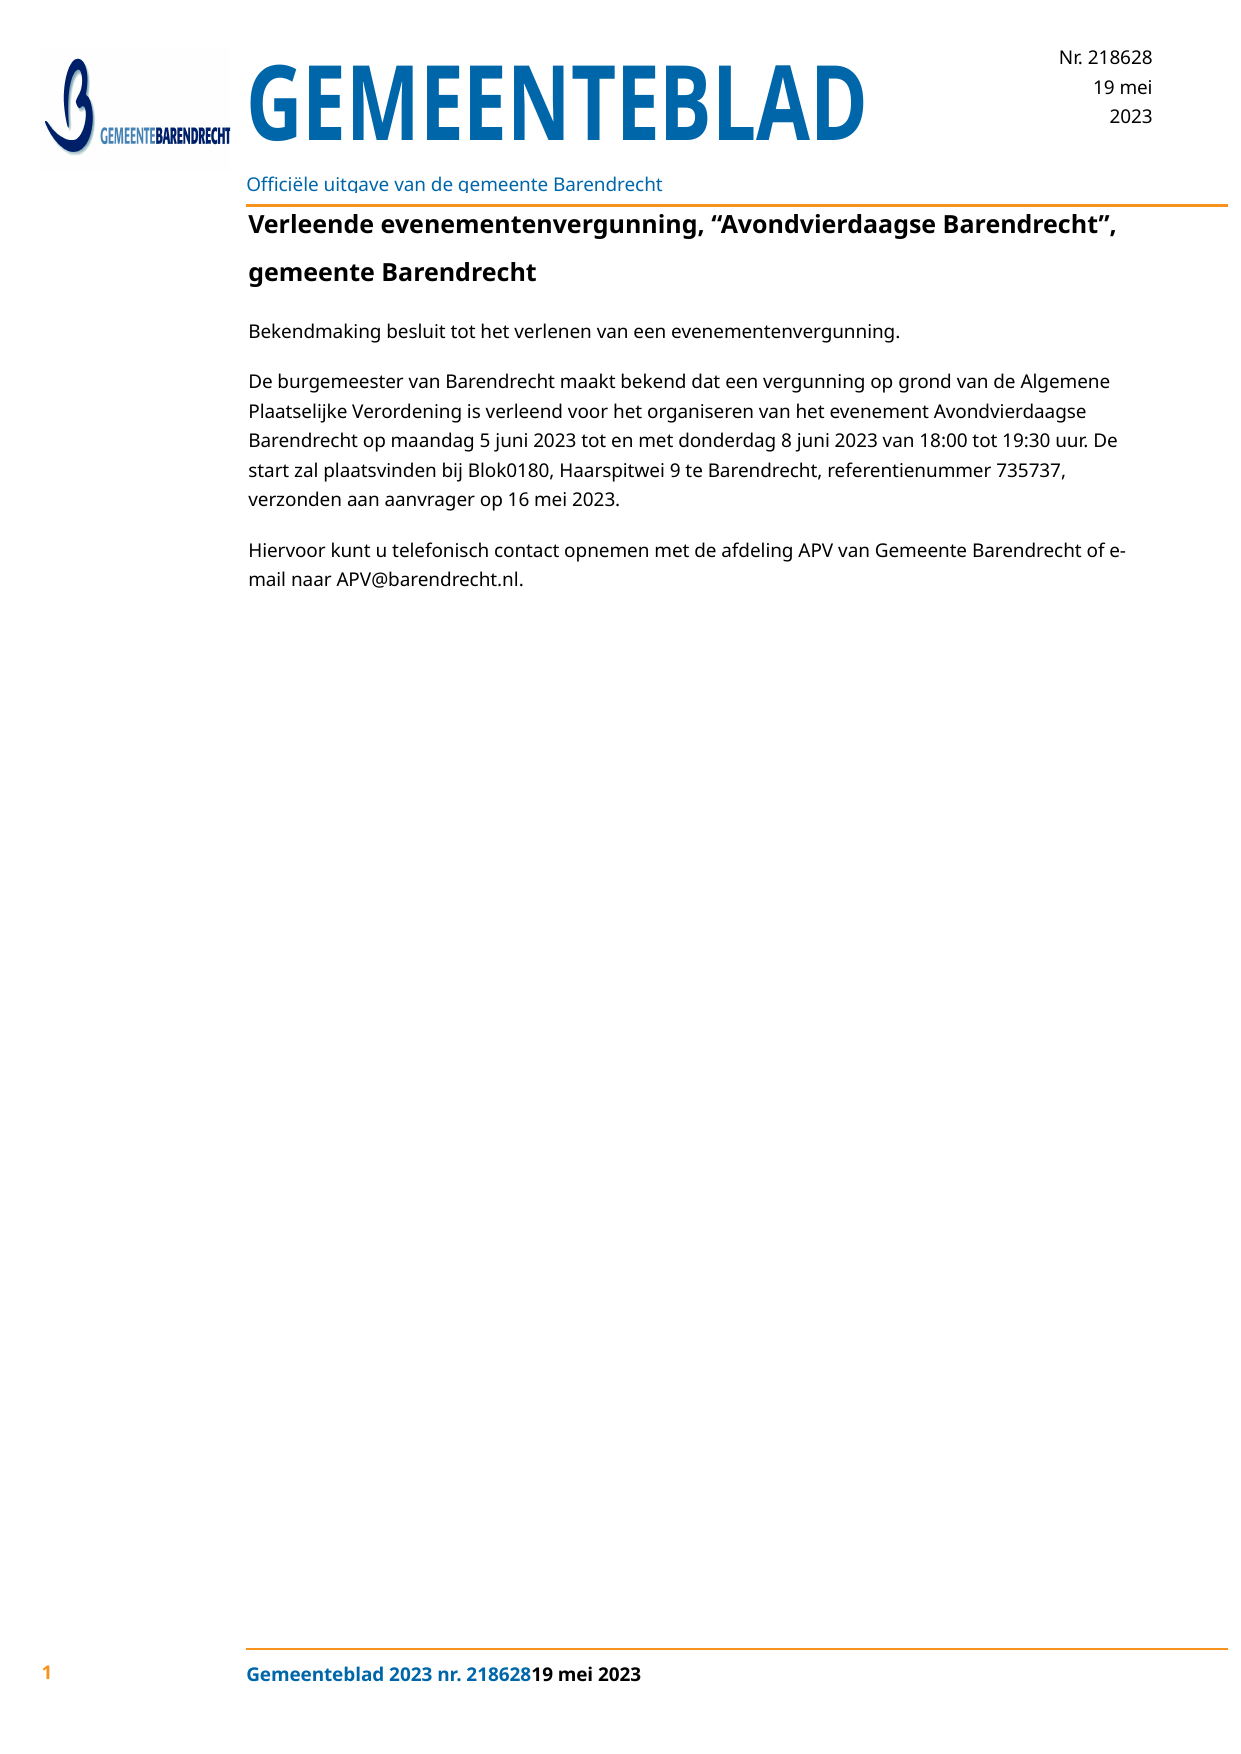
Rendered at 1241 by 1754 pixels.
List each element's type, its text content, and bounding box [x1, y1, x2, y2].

text Bekendmaking besluit tot het verlenen van een evenementenvergunning. [248, 318, 1152, 344]
picture [41, 47, 231, 172]
text Verleende evenementenvergunning, “Avondvierdaagse Barendrecht”, gemeente Barendrecht [248, 207, 1152, 288]
text Hiervoor kunt u telefonisch contact opnemen met de afdeling APV van Gemeente Barendrecht of e-mail naar APV@barendrecht.nl. [248, 537, 1152, 592]
text De burgemeester van Barendrecht maakt bekend dat een vergunning op grond van de Algemene Plaatselijke Verordening is verleend voor het organiseren van het evenement Avondvierdaagse Barendrecht op maandag 5 juni 2023 tot en met donderdag 8 juni 2023 van 18:00 tot 19:30 uur. De start zal plaatsvinden bij Blok0180, Haarspitwei 9 te Barendrecht, referentienummer 735737, verzonden aan aanvrager op 16 mei 2023. [248, 368, 1152, 512]
